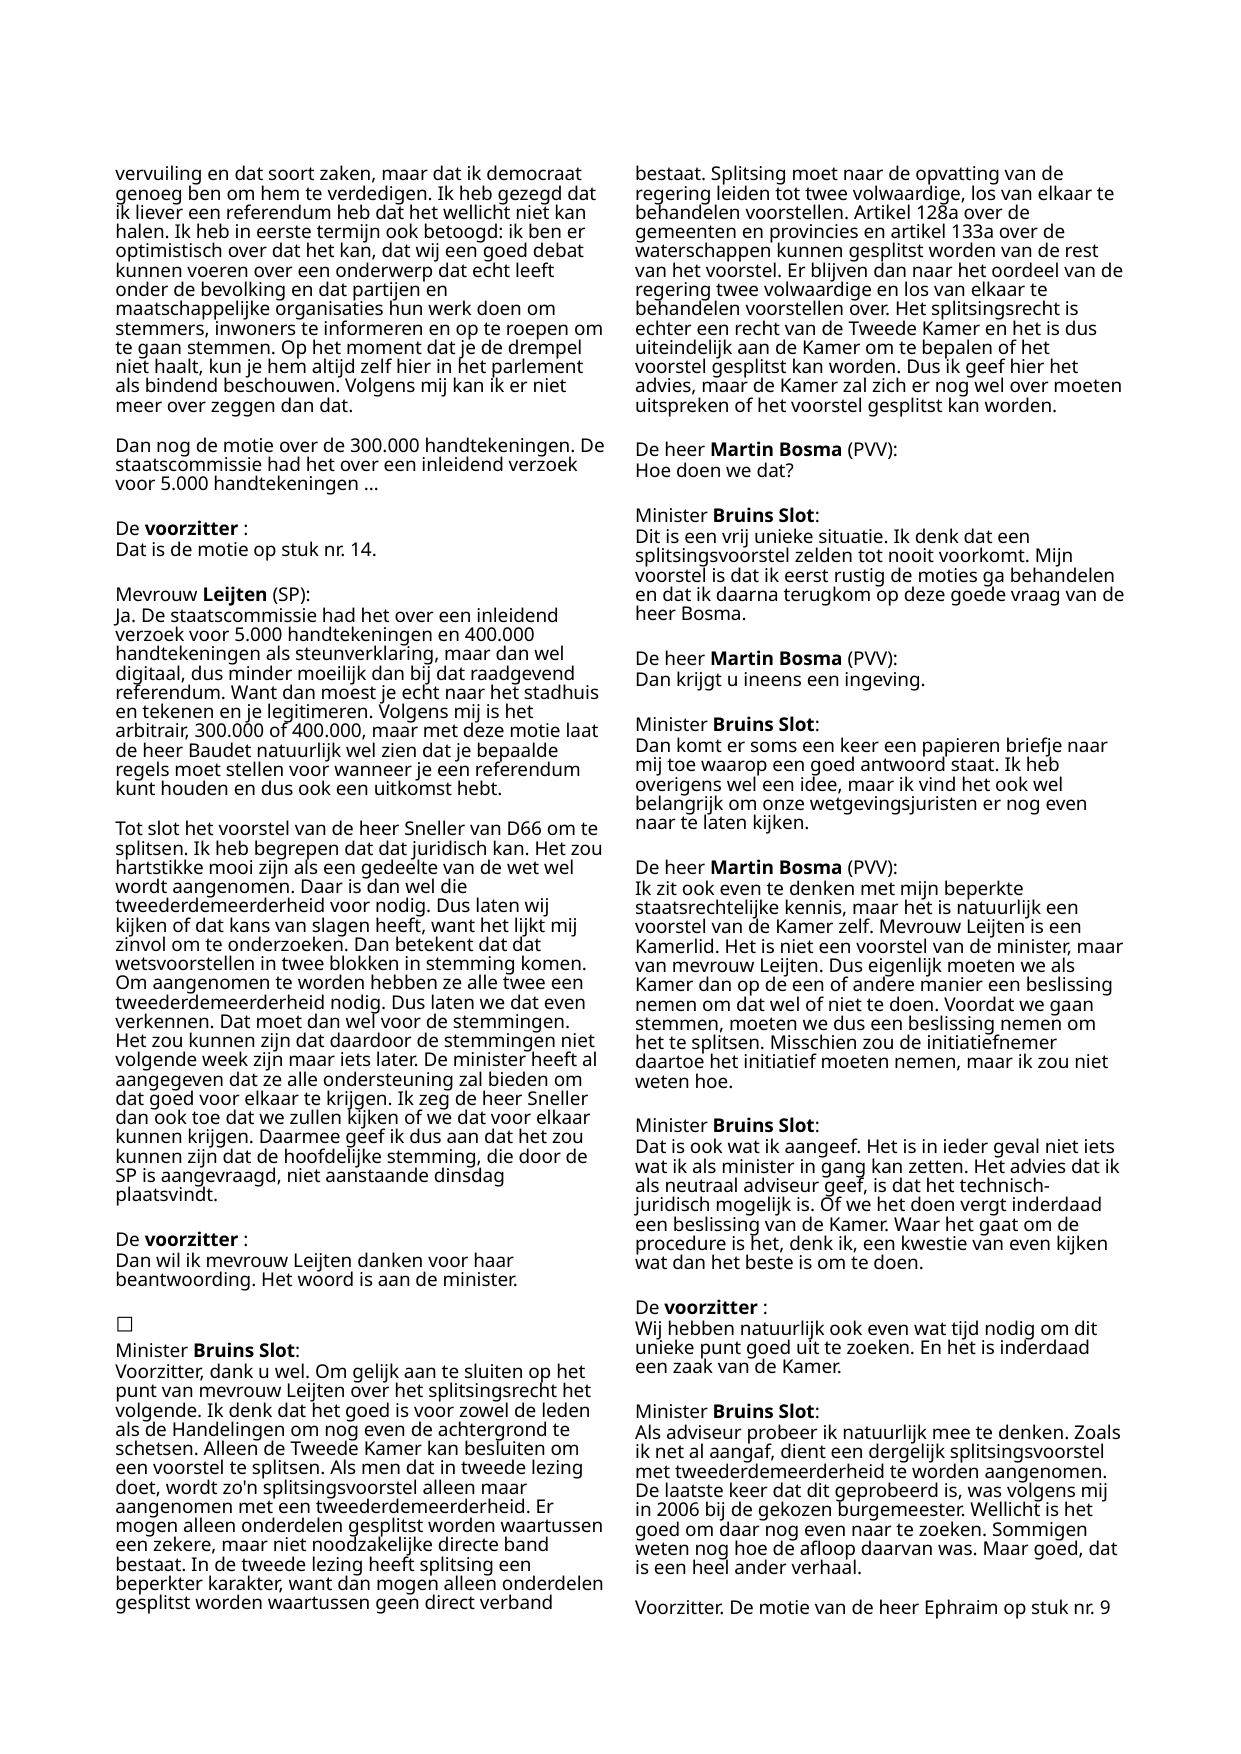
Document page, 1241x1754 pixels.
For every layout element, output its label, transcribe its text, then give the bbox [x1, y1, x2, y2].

text Als adviseur probeer ik natuurlijk mee te denken. Zoals ik net al aangaf, dient een dergelijk splitsingsvoorstel met tweederdemeerderheid te worden aangenomen. De laatste keer dat dit geprobeerd is, was volgens mij in 2006 bij de gekozen burgemeester. Wellicht is het goed om daar nog even naar te zoeken. Sommigen weten nog hoe de afloop daarvan was. Maar goed, dat is een heel ander verhaal. [635, 1424, 1125, 1578]
text Ik zit ook even te denken met mijn beperkte staatsrechtelijke kennis, maar het is natuurlijk een voorstel van de Kamer zelf. Mevrouw Leijten is een Kamerlid. Het is niet een voorstel van de minister, maar van mevrouw Leijten. Dus eigenlijk moeten we als Kamer dan op de een of andere manier een beslissing nemen om dat wel of niet te doen. Voordat we gaan stemmen, moeten we dus een beslissing nemen om het te splitsen. Misschien zou de initiatiefnemer daartoe het initiatief moeten nemen, maar ik zou niet weten hoe. [635, 880, 1125, 1092]
text Dan komt er soms een keer een papieren briefje naar mij toe waarop een goed antwoord staat. Ik heb overigens wel een idee, maar ik vind het ook wel belangrijk om onze wetgevingsjuristen er nog even naar te laten kijken. [635, 737, 1125, 833]
text Dan krijgt u ineens een ingeving. [635, 671, 1125, 690]
text Tot slot het voorstel van de heer Sneller van D66 om te splitsen. Ik heb begrepen dat dat juridisch kan. Het zou hartstikke mooi zijn als een gedeelte van de wet wel wordt aangenomen. Daar is dan wel die tweederdemeerderheid voor nodig. Dus laten wij kijken of dat kans van slagen heeft, want het lijkt mij zinvol om te onderzoeken. Dan betekent dat dat wetsvoorstellen in twee blokken in stemming komen. Om aangenomen te worden hebben ze alle twee een tweederdemeerderheid nodig. Dus laten we dat even verkennen. Dat moet dan wel voor de stemmingen. Het zou kunnen zijn dat daardoor de stemmingen niet volgende week zijn maar iets later. De minister heeft al aangegeven dat ze alle ondersteuning zal bieden om dat goed voor elkaar te krijgen. Ik zeg de heer Sneller dan ook toe dat we zullen kijken of we dat voor elkaar kunnen krijgen. Daarmee geef ik dus aan dat het zou kunnen zijn dat de hoofdelijke stemming, die door de SP is aangevraagd, niet aanstaande dinsdag plaatsvindt. [115, 820, 605, 1206]
text Hoe doen we dat? [635, 462, 1125, 482]
text ⬜ [115, 1312, 605, 1337]
text Minister Bruins Slot: [635, 711, 1125, 737]
text De heer Martin Bosma (PVV): [635, 437, 1125, 462]
text Wij hebben natuurlijk ook even wat tijd nodig om dit unieke punt goed uit te zoeken. En het is inderdaad een zaak van de Kamer. [635, 1320, 1125, 1378]
text Voorzitter, dank u wel. Om gelijk aan te sluiten op het punt van mevrouw Leijten over het splitsingsrecht het volgende. Ik denk dat het goed is voor zowel de leden als de Handelingen om nog even de achtergrond te schetsen. Alleen de Tweede Kamer kan besluiten om een voorstel te splitsen. Als men dat in tweede lezing doet, wordt zo'n splitsingsvoorstel alleen maar aangenomen met een tweederdemeerderheid. Er mogen alleen onderdelen gesplitst worden waartussen een zekere, maar niet noodzakelijke directe band bestaat. In de tweede lezing heeft splitsing een beperkter karakter, want dan mogen alleen onderdelen gesplitst worden waartussen geen direct verband [115, 1363, 605, 1613]
text De voorzitter : [115, 1226, 605, 1252]
text Dan nog de motie over de 300.000 handtekeningen. De staatscommissie had het over een inleidend verzoek voor 5.000 handtekeningen … [115, 437, 605, 494]
text Minister Bruins Slot: [115, 1337, 605, 1363]
text Minister Bruins Slot: [635, 1113, 1125, 1138]
text De voorzitter : [115, 515, 605, 541]
text Dan wil ik mevrouw Leijten danken voor haar beantwoording. Het woord is aan de minister. [115, 1252, 605, 1291]
text Ja. De staatscommissie had het over een inleidend verzoek voor 5.000 handtekeningen en 400.000 handtekeningen als steunverklaring, maar dan wel digitaal, dus minder moeilijk dan bij dat raadgevend referendum. Want dan moest je echt naar het stadhuis en tekenen en je legitimeren. Volgens mij is het arbitrair, 300.000 of 400.000, maar met deze motie laat de heer Baudet natuurlijk wel zien dat je bepaalde regels moet stellen voor wanneer je een referendum kunt houden en dus ook een uitkomst hebt. [115, 607, 605, 799]
text Mevrouw Leijten (SP): [115, 581, 605, 607]
text De heer Martin Bosma (PVV): [635, 645, 1125, 671]
text Dit is een vrij unieke situatie. Ik denk dat een splitsingsvoorstel zelden tot nooit voorkomt. Mijn voorstel is dat ik eerst rustig de moties ga behandelen en dat ik daarna terugkom op deze goede vraag van de heer Bosma. [635, 528, 1125, 624]
text Dat is de motie op stuk nr. 14. [115, 541, 605, 560]
text Minister Bruins Slot: [635, 502, 1125, 528]
text Minister Bruins Slot: [635, 1398, 1125, 1424]
text bestaat. Splitsing moet naar de opvatting van de regering leiden tot twee volwaardige, los van elkaar te behandelen voorstellen. Artikel 128a over de gemeenten en provincies en artikel 133a over de waterschappen kunnen gesplitst worden van de rest van het voorstel. Er blijven dan naar het oordeel van de regering twee volwaardige en los van elkaar te behandelen voorstellen over. Het splitsingsrecht is echter een recht van de Tweede Kamer en het is dus uiteindelijk aan de Kamer om te bepalen of het voorstel gesplitst kan worden. Dus ik geef hier het advies, maar de Kamer zal zich er nog wel over moeten uitspreken of het voorstel gesplitst kan worden. [635, 165, 1125, 416]
text Dat is ook wat ik aangeef. Het is in ieder geval niet iets wat ik als minister in gang kan zetten. Het advies dat ik als neutraal adviseur geef, is dat het technisch-juridisch mogelijk is. Of we het doen vergt inderdaad een beslissing van de Kamer. Waar het gaat om de procedure is het, denk ik, een kwestie van even kijken wat dan het beste is om te doen. [635, 1138, 1125, 1273]
text Voorzitter. De motie van de heer Ephraim op stuk nr. 9 [635, 1599, 1125, 1618]
text vervuiling en dat soort zaken, maar dat ik democraat genoeg ben om hem te verdedigen. Ik heb gezegd dat ik liever een referendum heb dat het wellicht niet kan halen. Ik heb in eerste termijn ook betoogd: ik ben er optimistisch over dat het kan, dat wij een goed debat kunnen voeren over een onderwerp dat echt leeft onder de bevolking en dat partijen en maatschappelijke organisaties hun werk doen om stemmers, inwoners te informeren en op te roepen om te gaan stemmen. Op het moment dat je de drempel niet haalt, kun je hem altijd zelf hier in het parlement als bindend beschouwen. Volgens mij kan ik er niet meer over zeggen dan dat. [115, 165, 605, 416]
text De voorzitter : [635, 1294, 1125, 1320]
text De heer Martin Bosma (PVV): [635, 854, 1125, 880]
